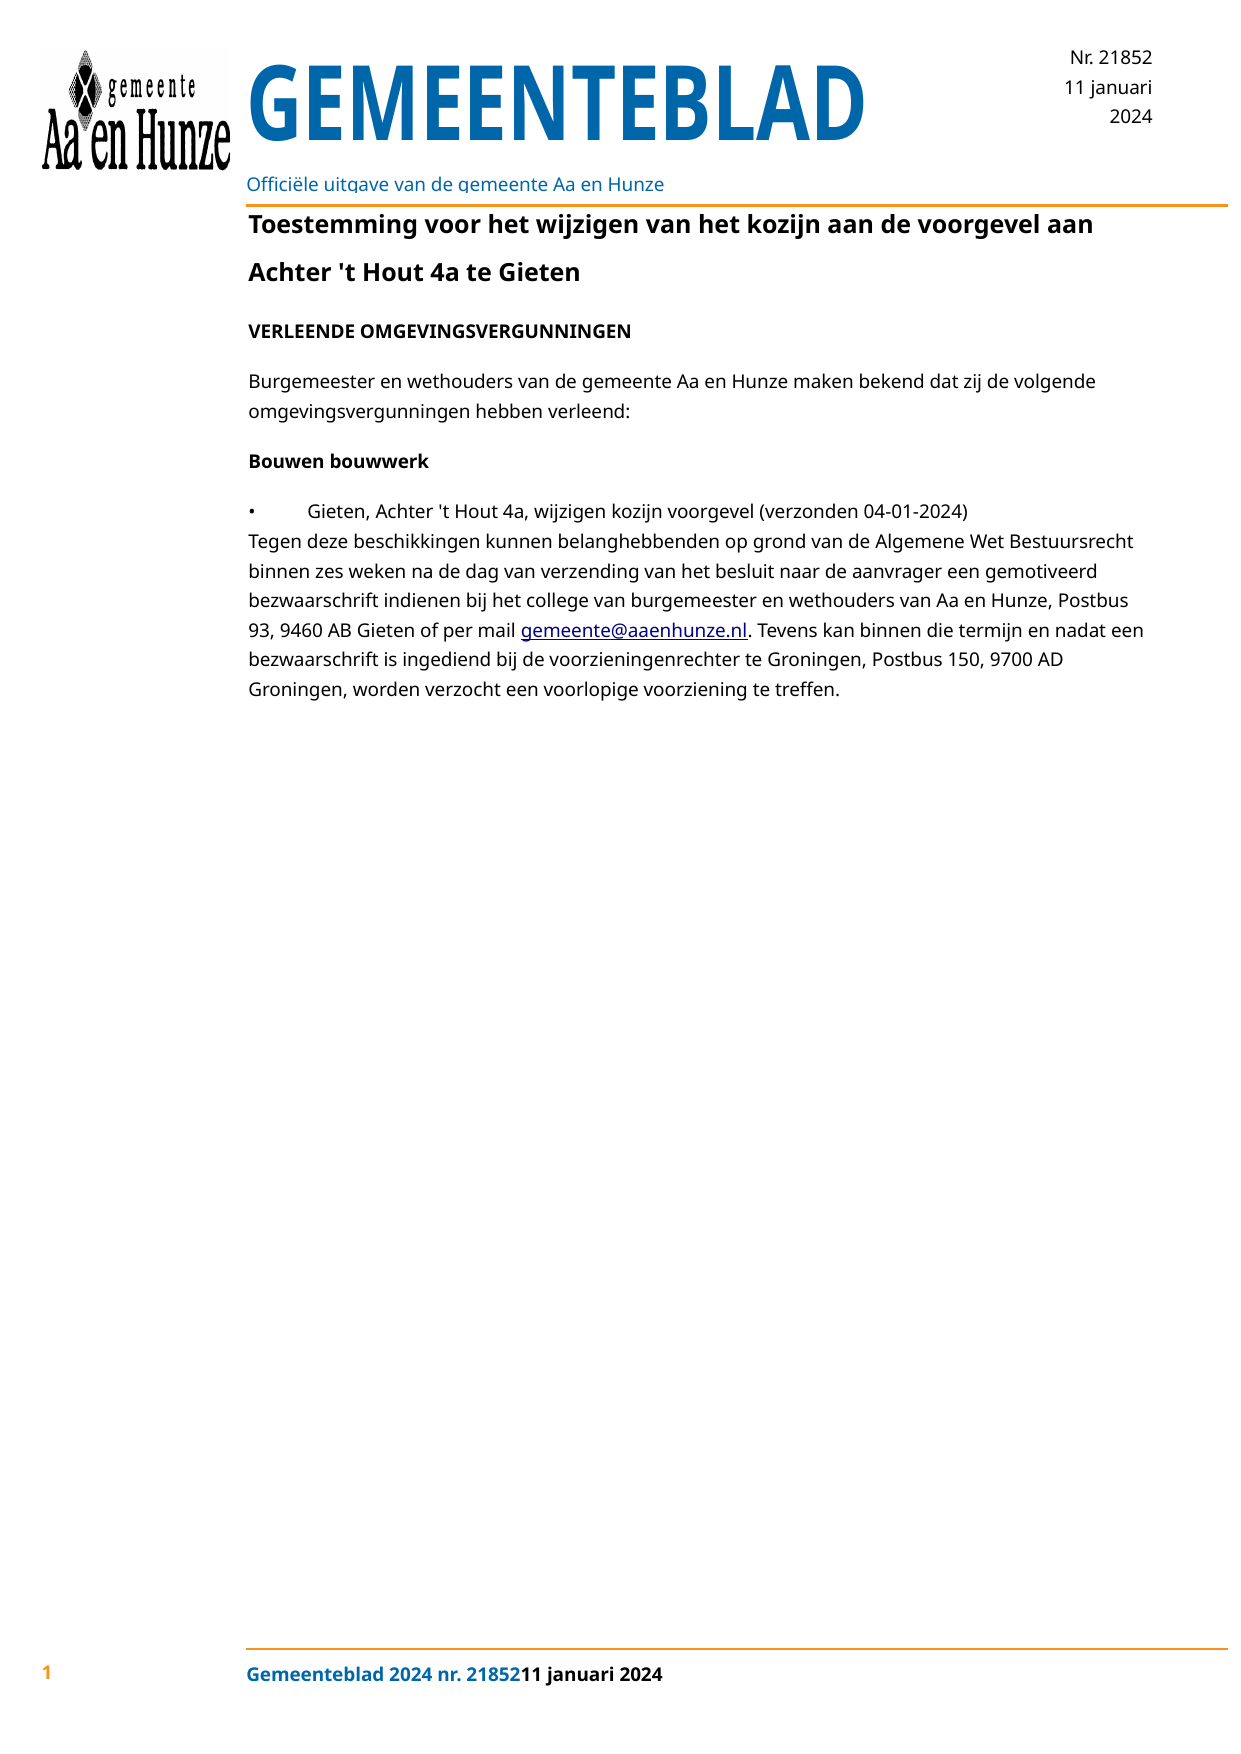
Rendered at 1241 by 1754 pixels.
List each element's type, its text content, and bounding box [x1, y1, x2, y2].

text Toestemming voor het wijzigen van het kozijn aan de voorgevel aan Achter 't Hout 4a te Gieten [248, 207, 1152, 288]
text Bouwen bouwwerk [248, 448, 1152, 474]
text Tegen deze beschikkingen kunnen belanghebbenden op grond van de Algemene Wet Bestuursrecht binnen zes weken na de dag van verzending van het besluit naar de aanvrager een gemotiveerd bezwaarschrift indienen bij het college van burgemeester en wethouders van Aa en Hunze, Postbus 93, 9460 AB Gieten of per mail gemeente@aaenhunze.nl. Tevens kan binnen die termijn en nadat een bezwaarschrift is ingediend bij de voorzieningenrechter te Groningen, Postbus 150, 9700 AD Groningen, worden verzocht een voorlopige voorziening te treffen. [248, 528, 1152, 702]
text Burgemeester en wethouders van de gemeente Aa en Hunze maken bekend dat zij de volgende omgevingsvergunningen hebben verleend: [248, 368, 1152, 424]
picture [41, 47, 231, 172]
list Gieten, Achter 't Hout 4a, wijzigen kozijn voorgevel (verzonden 04-01-2024) [248, 499, 1152, 524]
text VERLEENDE OMGEVINGSVERGUNNINGEN [248, 318, 1152, 344]
